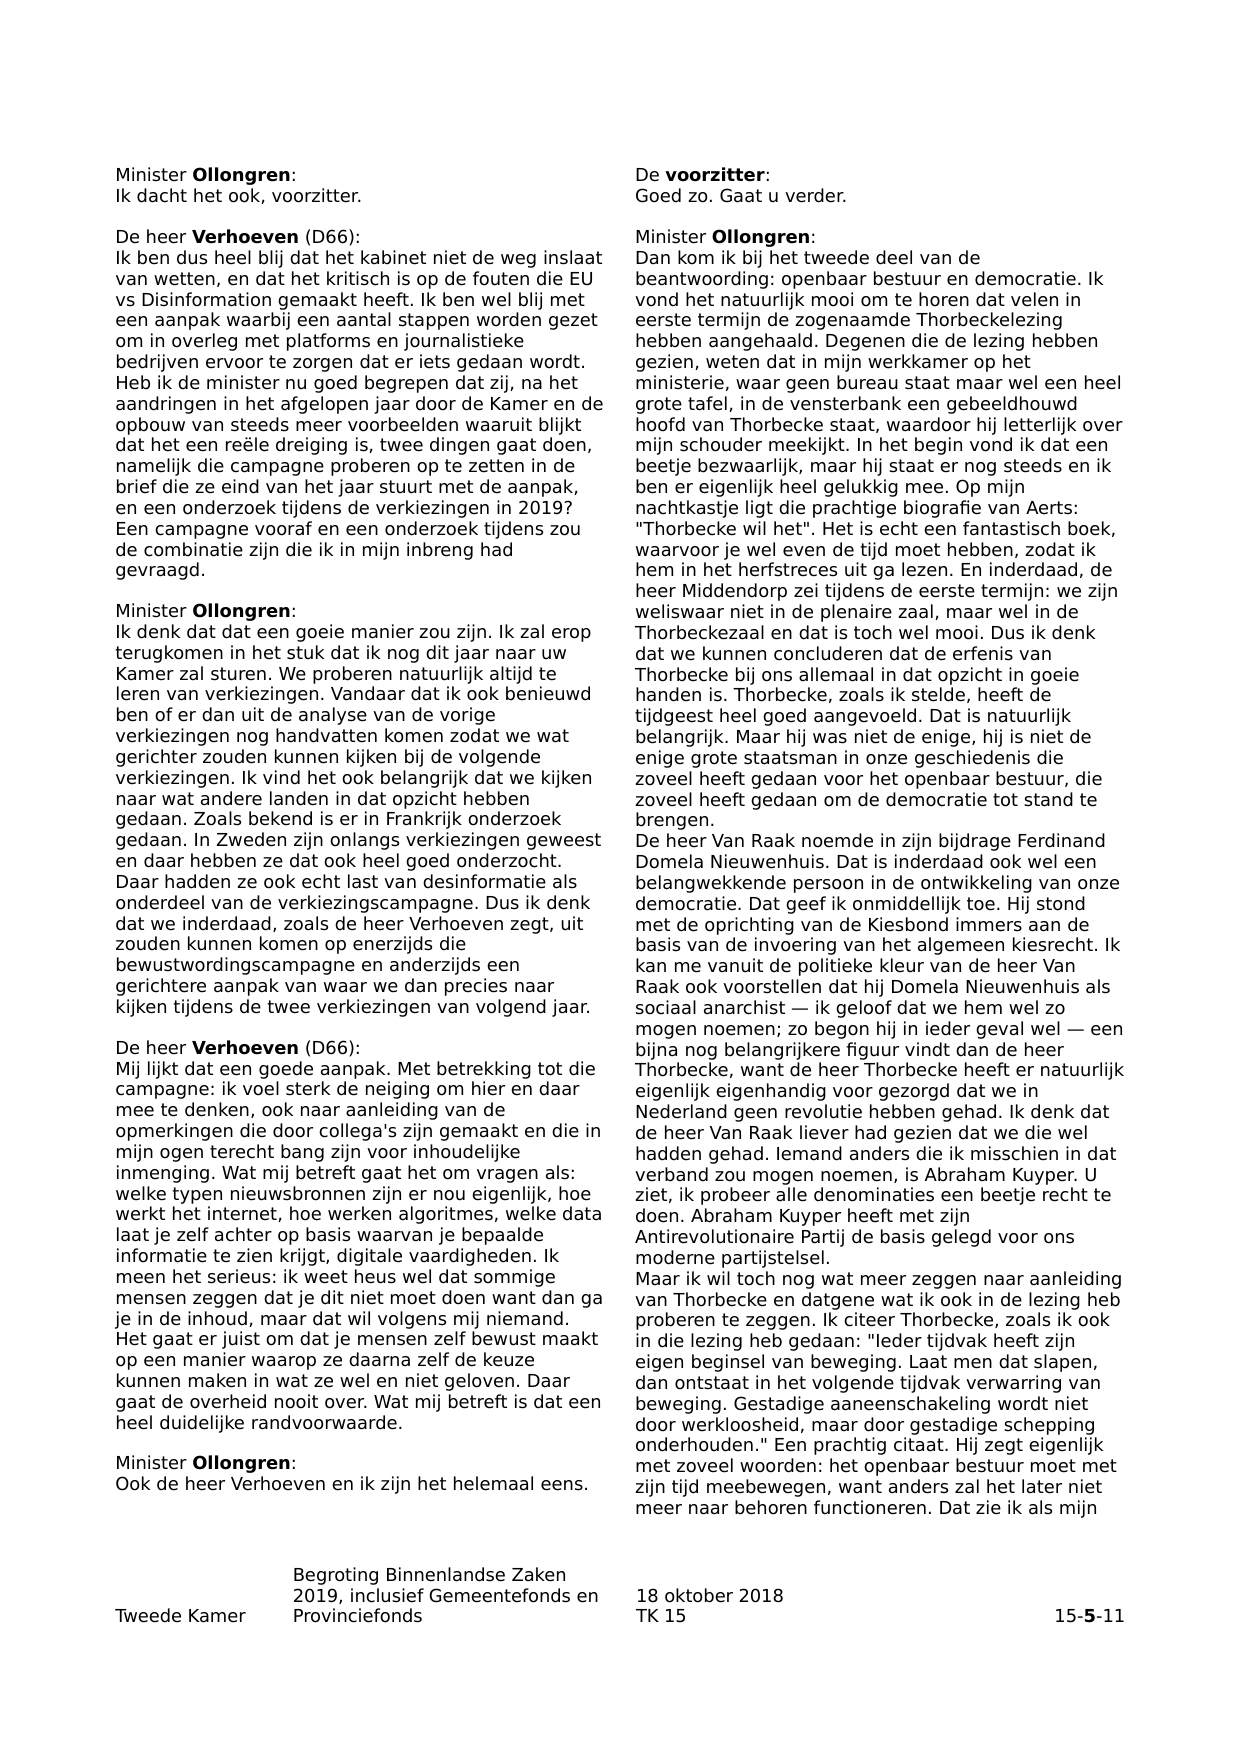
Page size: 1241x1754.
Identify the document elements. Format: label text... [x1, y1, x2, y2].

text Ik dacht het ook, voorzitter. [115, 186, 605, 207]
text De heer Verhoeven (D66): [115, 1037, 605, 1058]
text Dan kom ik bij het tweede deel van de beantwoording: openbaar bestuur en democratie. Ik vond het natuurlijk mooi om te horen dat velen in eerste termijn de zogenaamde Thorbeckelezing hebben aangehaald. Degenen die de lezing hebben gezien, weten dat in mijn werkkamer op het ministerie, waar geen bureau staat maar wel een heel grote tafel, in de vensterbank een gebeeldhouwd hoofd van Thorbecke staat, waardoor hij letterlijk over mijn schouder meekijkt. In het begin vond ik dat een beetje bezwaarlijk, maar hij staat er nog steeds en ik ben er eigenlijk heel gelukkig mee. Op mijn nachtkastje ligt die prachtige biografie van Aerts: "Thorbecke wil het". Het is echt een fantastisch boek, waarvoor je wel even de tijd moet hebben, zodat ik hem in het herfstreces uit ga lezen. En inderdaad, de heer Middendorp zei tijdens de eerste termijn: we zijn weliswaar niet in de plenaire zaal, maar wel in de Thorbeckezaal en dat is toch wel mooi. Dus ik denk dat we kunnen concluderen dat de erfenis van Thorbecke bij ons allemaal in dat opzicht in goeie handen is. Thorbecke, zoals ik stelde, heeft de tijdgeest heel goed aangevoeld. Dat is natuurlijk belangrijk. Maar hij was niet de enige, hij is niet de enige grote staatsman in onze geschiedenis die zoveel heeft gedaan voor het openbaar bestuur, die zoveel heeft gedaan om de democratie tot stand te brengen. [635, 248, 1125, 831]
text Minister Ollongren: [115, 601, 605, 622]
text De heer Verhoeven (D66): [115, 227, 605, 248]
text Ook de heer Verhoeven en ik zijn het helemaal eens. [115, 1474, 605, 1495]
text De voorzitter: [635, 165, 1125, 186]
text Ik denk dat dat een goeie manier zou zijn. Ik zal erop terugkomen in het stuk dat ik nog dit jaar naar uw Kamer zal sturen. We proberen natuurlijk altijd te leren van verkiezingen. Vandaar dat ik ook benieuwd ben of er dan uit de analyse van de vorige verkiezingen nog handvatten komen zodat we wat gerichter zouden kunnen kijken bij de volgende verkiezingen. Ik vind het ook belangrijk dat we kijken naar wat andere landen in dat opzicht hebben gedaan. Zoals bekend is er in Frankrijk onderzoek gedaan. In Zweden zijn onlangs verkiezingen geweest en daar hebben ze dat ook heel goed onderzocht. Daar hadden ze ook echt last van desinformatie als onderdeel van de verkiezingscampagne. Dus ik denk dat we inderdaad, zoals de heer Verhoeven zegt, uit zouden kunnen komen op enerzijds die bewustwordingscampagne en anderzijds een gerichtere aanpak van waar we dan precies naar kijken tijdens de twee verkiezingen van volgend jaar. [115, 622, 605, 1017]
text Ik ben dus heel blij dat het kabinet niet de weg inslaat van wetten, en dat het kritisch is op de fouten die EU vs Disinformation gemaakt heeft. Ik ben wel blij met een aanpak waarbij een aantal stappen worden gezet om in overleg met platforms en journalistieke bedrijven ervoor te zorgen dat er iets gedaan wordt. Heb ik de minister nu goed begrepen dat zij, na het aandringen in het afgelopen jaar door de Kamer en de opbouw van steeds meer voorbeelden waaruit blijkt dat het een reële dreiging is, twee dingen gaat doen, namelijk die campagne proberen op te zetten in de brief die ze eind van het jaar stuurt met de aanpak, en een onderzoek tijdens de verkiezingen in 2019? Een campagne vooraf en een onderzoek tijdens zou de combinatie zijn die ik in mijn inbreng had gevraagd. [115, 248, 605, 581]
text Minister Ollongren: [115, 165, 605, 186]
text De heer Van Raak noemde in zijn bijdrage Ferdinand Domela Nieuwenhuis. Dat is inderdaad ook wel een belangwekkende persoon in de ontwikkeling van onze democratie. Dat geef ik onmiddellijk toe. Hij stond met de oprichting van de Kiesbond immers aan de basis van de invoering van het algemeen kiesrecht. Ik kan me vanuit de politieke kleur van de heer Van Raak ook voorstellen dat hij Domela Nieuwenhuis als sociaal anarchist — ik geloof dat we hem wel zo mogen noemen; zo begon hij in ieder geval wel — een bijna nog belangrijkere figuur vindt dan de heer Thorbecke, want de heer Thorbecke heeft er natuurlijk eigenlijk eigenhandig voor gezorgd dat we in Nederland geen revolutie hebben gehad. Ik denk dat de heer Van Raak liever had gezien dat we die wel hadden gehad. Iemand anders die ik misschien in dat verband zou mogen noemen, is Abraham Kuyper. U ziet, ik probeer alle denominaties een beetje recht te doen. Abraham Kuyper heeft met zijn Antirevolutionaire Partij de basis gelegd voor ons moderne partijstelsel. [635, 831, 1125, 1268]
text Mij lijkt dat een goede aanpak. Met betrekking tot die campagne: ik voel sterk de neiging om hier en daar mee te denken, ook naar aanleiding van de opmerkingen die door collega's zijn gemaakt en die in mijn ogen terecht bang zijn voor inhoudelijke inmenging. Wat mij betreft gaat het om vragen als: welke typen nieuwsbronnen zijn er nou eigenlijk, hoe werkt het internet, hoe werken algoritmes, welke data laat je zelf achter op basis waarvan je bepaalde informatie te zien krijgt, digitale vaardigheden. Ik meen het serieus: ik weet heus wel dat sommige mensen zeggen dat je dit niet moet doen want dan ga je in de inhoud, maar dat wil volgens mij niemand. Het gaat er juist om dat je mensen zelf bewust maakt op een manier waarop ze daarna zelf de keuze kunnen maken in wat ze wel en niet geloven. Daar gaat de overheid nooit over. Wat mij betreft is dat een heel duidelijke randvoorwaarde. [115, 1058, 605, 1433]
text Minister Ollongren: [635, 227, 1125, 248]
text Maar ik wil toch nog wat meer zeggen naar aanleiding van Thorbecke en datgene wat ik ook in de lezing heb proberen te zeggen. Ik citeer Thorbecke, zoals ik ook in die lezing heb gedaan: "Ieder tijdvak heeft zijn eigen beginsel van beweging. Laat men dat slapen, dan ontstaat in het volgende tijdvak verwarring van beweging. Gestadige aaneenschakeling wordt niet door werkloosheid, maar door gestadige schepping onderhouden." Een prachtig citaat. Hij zegt eigenlijk met zoveel woorden: het openbaar bestuur moet met zijn tijd meebewegen, want anders zal het later niet meer naar behoren functioneren. Dat zie ik als mijn [635, 1268, 1125, 1518]
text Goed zo. Gaat u verder. [635, 186, 1125, 207]
text Minister Ollongren: [115, 1453, 605, 1474]
